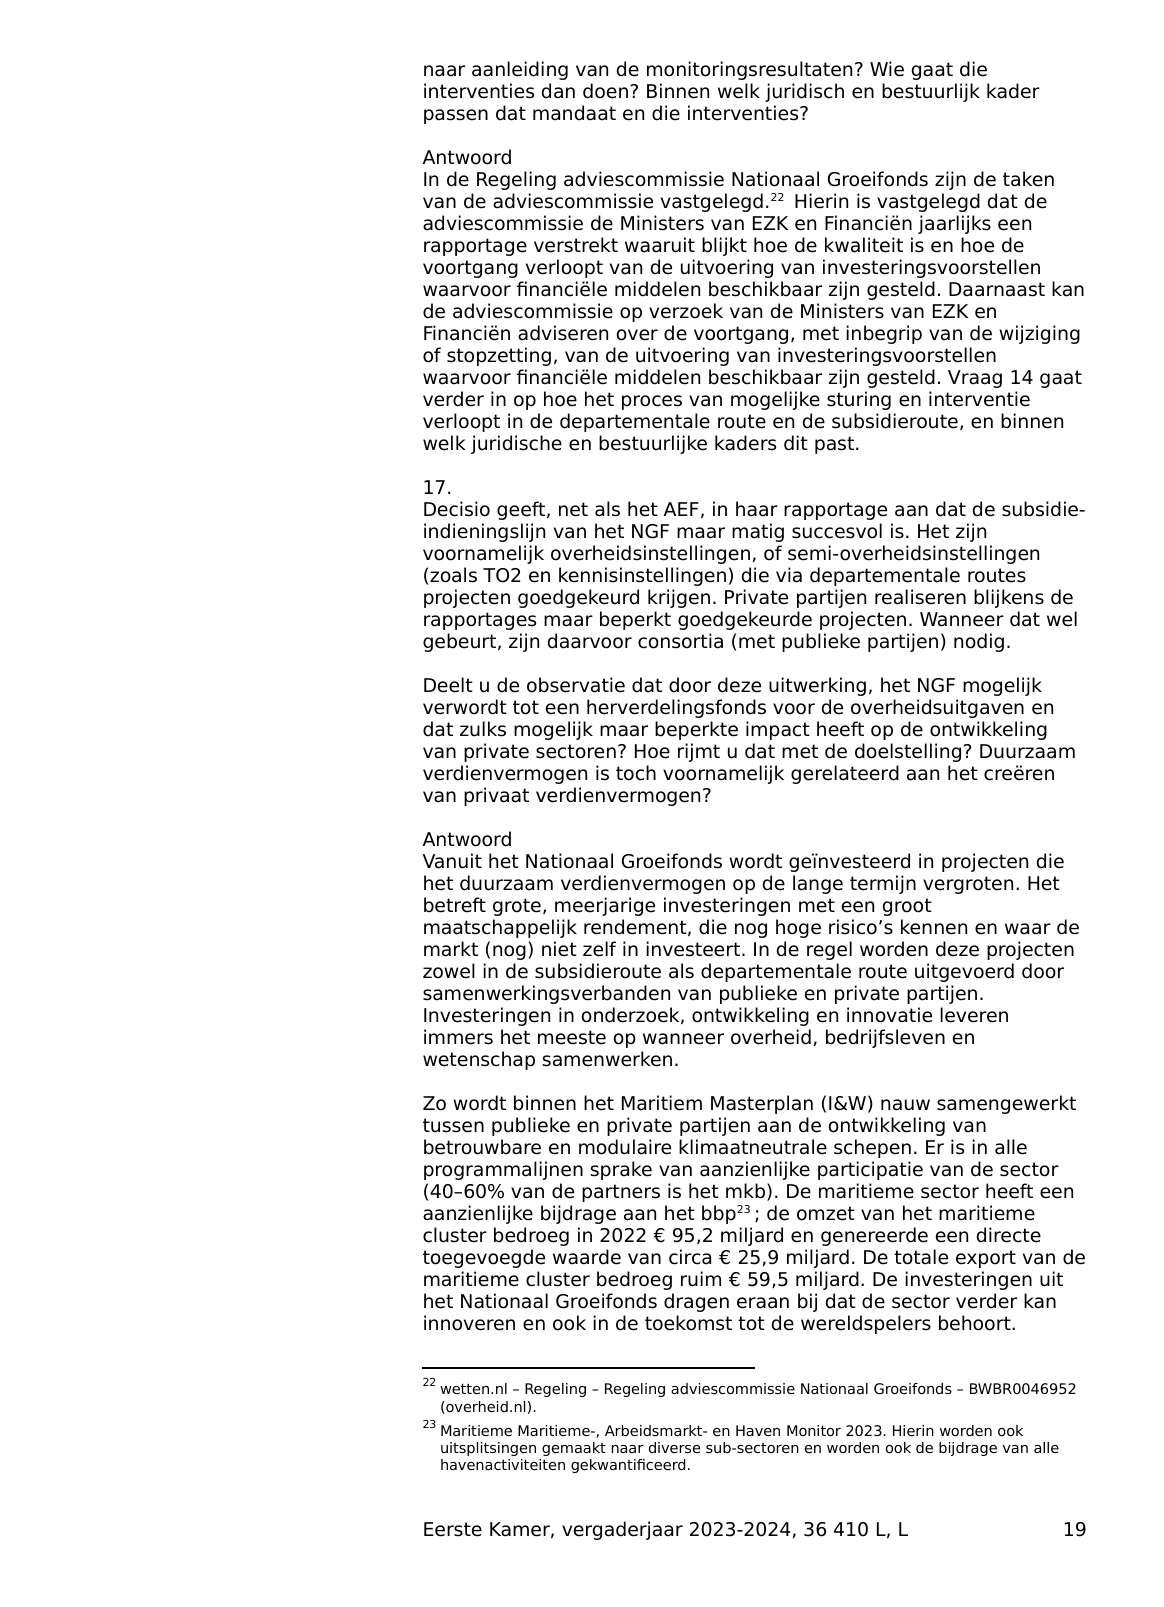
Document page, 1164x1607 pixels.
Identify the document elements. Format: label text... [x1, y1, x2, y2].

text Maritieme Maritieme-, Arbeidsmarkt- en Haven Monitor 2023. Hierin worden ook uitsplitsingen gemaakt naar diverse sub-sectoren en worden ook de bijdrage van alle havenactiviteiten gekwantificeerd. [422, 1418, 1087, 1474]
text wetten.nl – Regeling – Regeling adviescommissie Nationaal Groeifonds – BWBR0046952 (overheid.nl). [422, 1377, 1087, 1416]
text 17. [422, 477, 1087, 499]
text Decisio geeft, net als het AEF, in haar rapportage aan dat de subsidie-indieningslijn van het NGF maar matig succesvol is. Het zijn voornamelijk overheidsinstellingen, of semi-overheidsinstellingen (zoals TO2 en kennisinstellingen) die via departementale routes projecten goedgekeurd krijgen. Private partijen realiseren blijkens de rapportages maar beperkt goedgekeurde projecten. Wanneer dat wel gebeurt, zijn daarvoor consortia (met publieke partijen) nodig. [422, 499, 1087, 653]
text In de Regeling adviescommissie Nationaal Groeifonds zijn de taken van de adviescommissie vastgelegd. Hierin is vastgelegd dat de adviescommissie de Ministers van EZK en Financiën jaarlijks een rapportage verstrekt waaruit blijkt hoe de kwaliteit is en hoe de voortgang verloopt van de uitvoering van investeringsvoorstellen waarvoor financiële middelen beschikbaar zijn gesteld. Daarnaast kan de adviescommissie op verzoek van de Ministers van EZK en Financiën adviseren over de voortgang, met inbegrip van de wijziging of stopzetting, van de uitvoering van investeringsvoorstellen waarvoor financiële middelen beschikbaar zijn gesteld. Vraag 14 gaat verder in op hoe het proces van mogelijke sturing en interventie verloopt in de departementale route en de subsidieroute, en binnen welk juridische en bestuurlijke kaders dit past. [422, 169, 1087, 455]
text naar aanleiding van de monitoringsresultaten? Wie gaat die interventies dan doen? Binnen welk juridisch en bestuurlijk kader passen dat mandaat en die interventies? [422, 59, 1087, 125]
text Vanuit het Nationaal Groeifonds wordt geïnvesteerd in projecten die het duurzaam verdienvermogen op de lange termijn vergroten. Het betreft grote, meerjarige investeringen met een groot maatschappelijk rendement, die nog hoge risico’s kennen en waar de markt (nog) niet zelf in investeert. In de regel worden deze projecten zowel in de subsidieroute als departementale route uitgevoerd door samenwerkingsverbanden van publieke en private partijen. Investeringen in onderzoek, ontwikkeling en innovatie leveren immers het meeste op wanneer overheid, bedrijfsleven en wetenschap samenwerken. [422, 851, 1087, 1071]
text Antwoord [422, 147, 1087, 169]
text Zo wordt binnen het Maritiem Masterplan (I&W) nauw samengewerkt tussen publieke en private partijen aan de ontwikkeling van betrouwbare en modulaire klimaatneutrale schepen. Er is in alle programmalijnen sprake van aanzienlijke participatie van de sector (40–60% van de partners is het mkb). De maritieme sector heeft een aanzienlijke bijdrage aan het bbp; de omzet van het maritieme cluster bedroeg in 2022 € 95,2 miljard en genereerde een directe toegevoegde waarde van circa € 25,9 miljard. De totale export van de maritieme cluster bedroeg ruim € 59,5 miljard. De investeringen uit het Nationaal Groeifonds dragen eraan bij dat de sector verder kan innoveren en ook in de toekomst tot de wereldspelers behoort. [422, 1093, 1087, 1335]
text Antwoord [422, 829, 1087, 851]
text Deelt u de observatie dat door deze uitwerking, het NGF mogelijk verwordt tot een herverdelingsfonds voor de overheidsuitgaven en dat zulks mogelijk maar beperkte impact heeft op de ontwikkeling van private sectoren? Hoe rijmt u dat met de doelstelling? Duurzaam verdienvermogen is toch voornamelijk gerelateerd aan het creëren van privaat verdienvermogen? [422, 675, 1087, 807]
